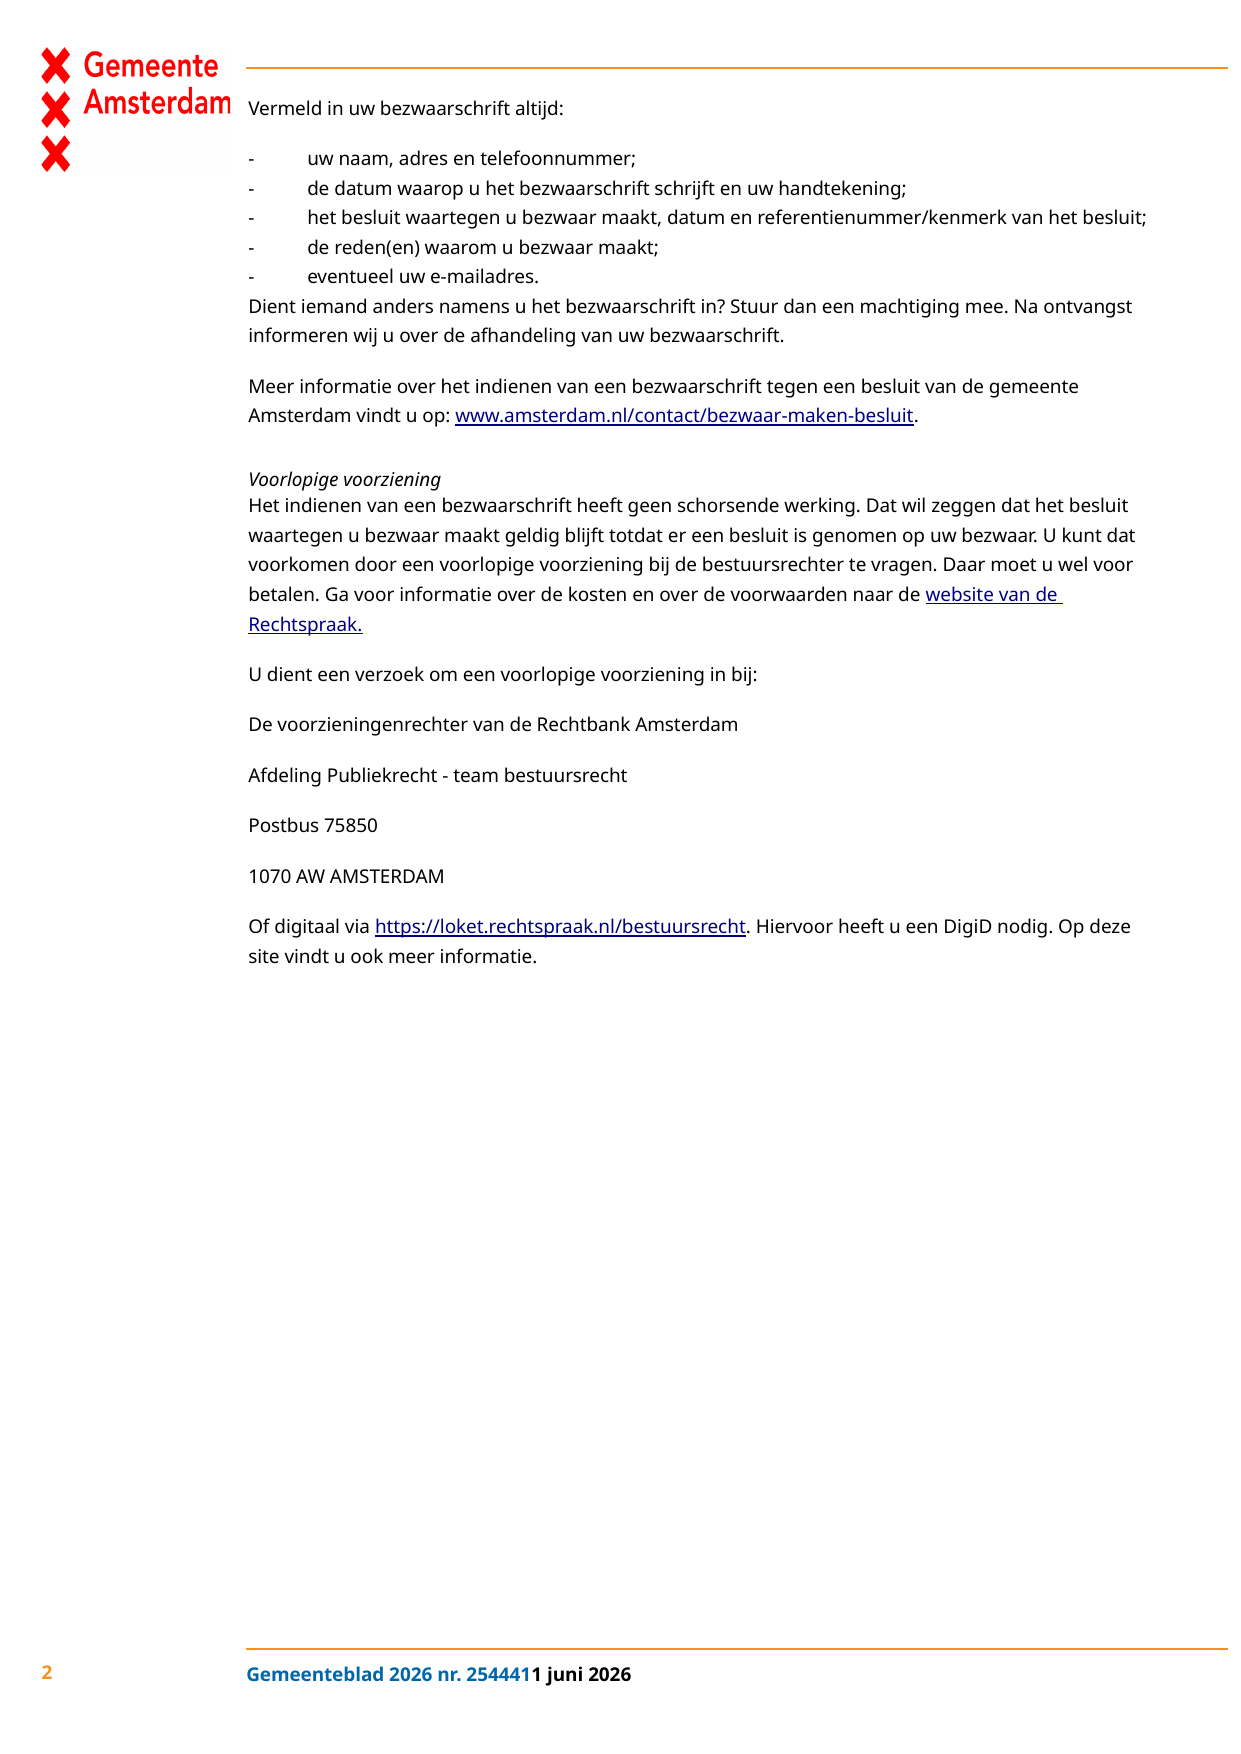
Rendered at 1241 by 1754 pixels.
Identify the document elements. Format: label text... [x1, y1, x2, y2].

text Voorlopige voorziening [248, 467, 1152, 492]
list eventueel uw e-mailadres. [248, 263, 1152, 289]
text Of digitaal via https://loket.rechtspraak.nl/bestuursrecht. Hiervoor heeft u een DigiD nodig. Op deze site vindt u ook meer informatie. [248, 913, 1152, 968]
list uw naam, adres en telefoonnummer; [248, 145, 1152, 171]
text Afdeling Publiekrecht - team bestuursrecht [248, 762, 1152, 788]
text Meer informatie over het indienen van een bezwaarschrift tegen een besluit van de gemeente Amsterdam vindt u op: www.amsterdam.nl/contact/bezwaar-maken-besluit. [248, 373, 1152, 428]
list het besluit waartegen u bezwaar maakt, datum en referentienummer/kenmerk van het besluit; [248, 204, 1152, 230]
list de datum waarop u het bezwaarschrift schrijft en uw handtekening; [248, 175, 1152, 201]
text Vermeld in uw bezwaarschrift altijd: [248, 95, 1152, 121]
text Het indienen van een bezwaarschrift heeft geen schorsende werking. Dat wil zeggen dat het besluit waartegen u bezwaar maakt geldig blijft totdat er een besluit is genomen op uw bezwaar. U kunt dat voorkomen door een voorlopige voorziening bij de bestuursrechter te vragen. Daar moet u wel voor betalen. Ga voor informatie over de kosten en over de voorwaarden naar de website van de Rechtspraak. [248, 492, 1152, 636]
list de reden(en) waarom u bezwaar maakt; [248, 234, 1152, 260]
text De voorzieningenrechter van de Rechtbank Amsterdam [248, 712, 1152, 737]
picture [41, 47, 231, 172]
text 1070 AW AMSTERDAM [248, 863, 1152, 888]
text Postbus 75850 [248, 812, 1152, 838]
text Dient iemand anders namens u het bezwaarschrift in? Stuur dan een machtiging mee. Na ontvangst informeren wij u over de afhandeling van uw bezwaarschrift. [248, 293, 1152, 348]
text U dient een verzoek om een voorlopige voorziening in bij: [248, 661, 1152, 687]
